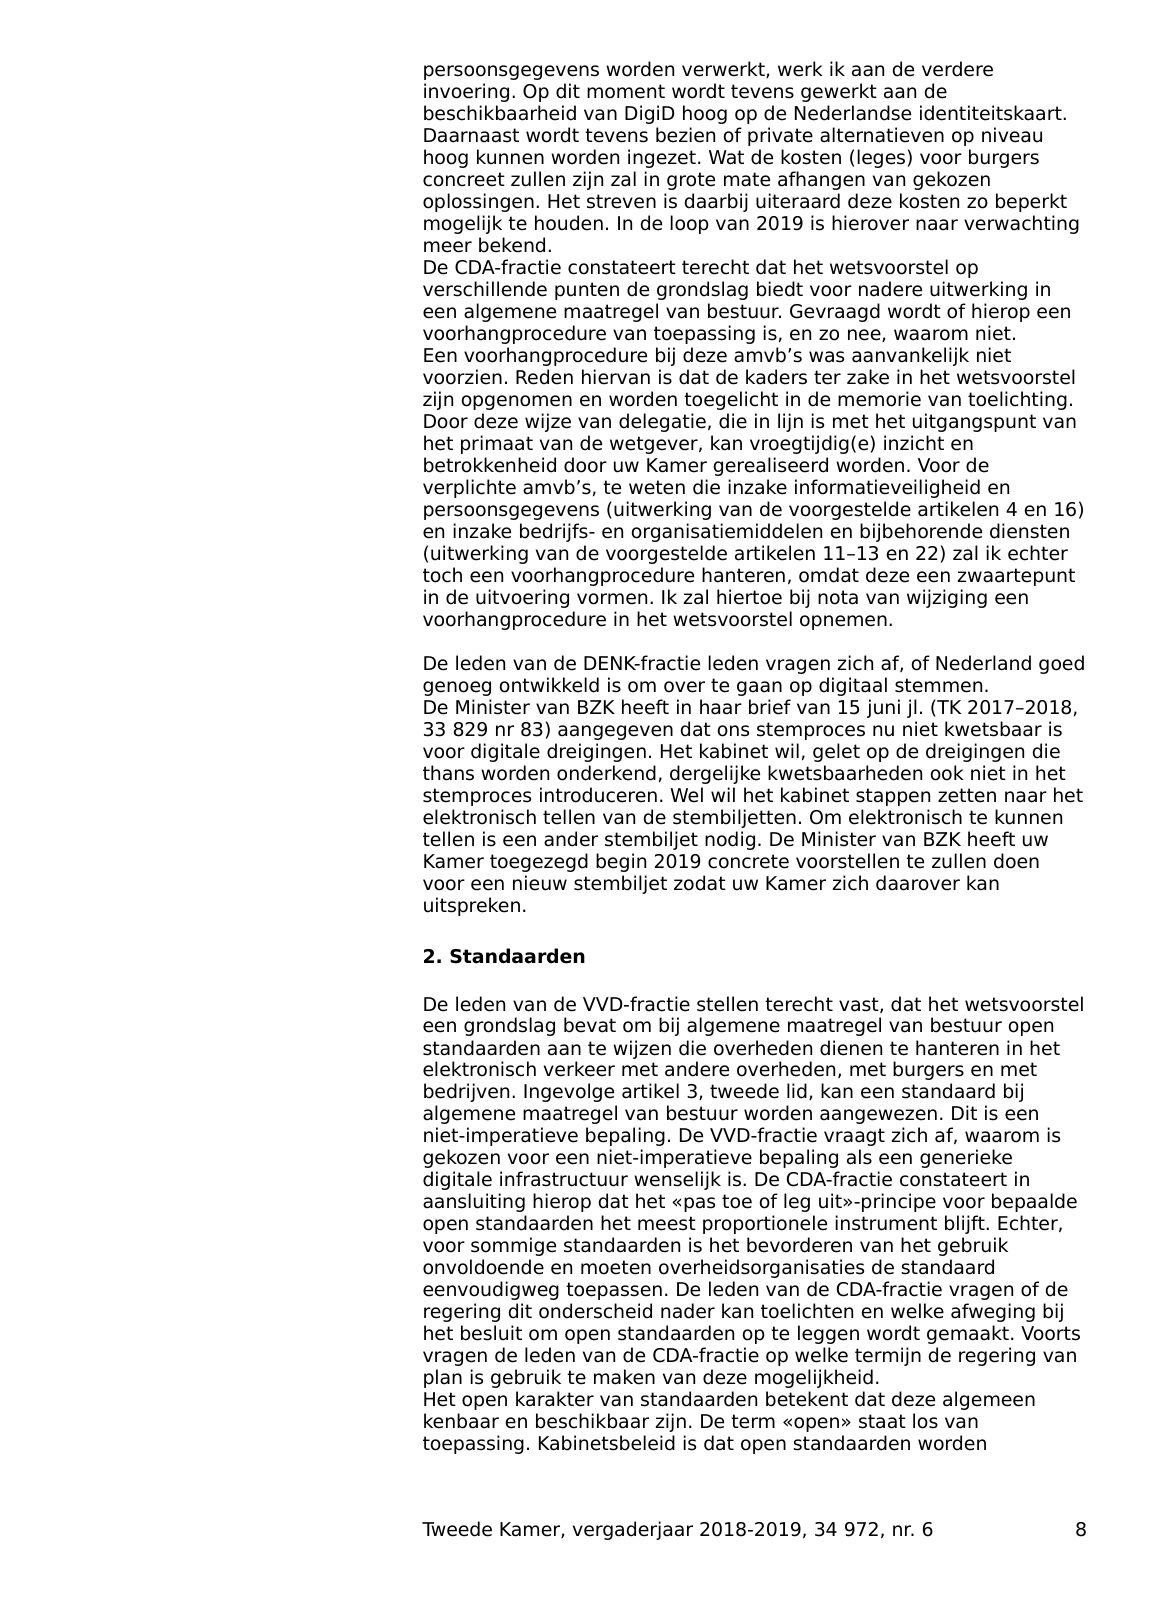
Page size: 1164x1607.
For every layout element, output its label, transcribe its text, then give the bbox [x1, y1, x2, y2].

text De Minister van BZK heeft in haar brief van 15 juni jl. (TK 2017–2018, 33 829 nr 83) aangegeven dat ons stemproces nu niet kwetsbaar is voor digitale dreigingen. Het kabinet wil, gelet op de dreigingen die thans worden onderkend, dergelijke kwetsbaarheden ook niet in het stemproces introduceren. Wel wil het kabinet stappen zetten naar het elektronisch tellen van de stembiljetten. Om elektronisch te kunnen tellen is een ander stembiljet nodig. De Minister van BZK heeft uw Kamer toegezegd begin 2019 concrete voorstellen te zullen doen voor een nieuw stembiljet zodat uw Kamer zich daarover kan uitspreken. [422, 697, 1087, 916]
text Een voorhangprocedure bij deze amvb’s was aanvankelijk niet voorzien. Reden hiervan is dat de kaders ter zake in het wetsvoorstel zijn opgenomen en worden toegelicht in de memorie van toelichting. Door deze wijze van delegatie, die in lijn is met het uitgangspunt van het primaat van de wetgever, kan vroegtijdig(e) inzicht en betrokkenheid door uw Kamer gerealiseerd worden. Voor de verplichte amvb’s, te weten die inzake informatieveiligheid en persoonsgegevens (uitwerking van de voorgestelde artikelen 4 en 16) en inzake bedrijfs- en organisatiemiddelen en bijbehorende diensten (uitwerking van de voorgestelde artikelen 11–13 en 22) zal ik echter toch een voorhangprocedure hanteren, omdat deze een zwaartepunt in de uitvoering vormen. Ik zal hiertoe bij nota van wijziging een voorhangprocedure in het wetsvoorstel opnemen. [422, 345, 1087, 631]
subtitle 2. Standaarden [422, 946, 1087, 968]
text De leden van de DENK-fractie leden vragen zich af, of Nederland goed genoeg ontwikkeld is om over te gaan op digitaal stemmen. [422, 653, 1087, 697]
text De CDA-fractie constateert terecht dat het wetsvoorstel op verschillende punten de grondslag biedt voor nadere uitwerking in een algemene maatregel van bestuur. Gevraagd wordt of hierop een voorhangprocedure van toepassing is, en zo nee, waarom niet. [422, 257, 1087, 345]
text De leden van de VVD-fractie stellen terecht vast, dat het wetsvoorstel een grondslag bevat om bij algemene maatregel van bestuur open standaarden aan te wijzen die overheden dienen te hanteren in het elektronisch verkeer met andere overheden, met burgers en met bedrijven. Ingevolge artikel 3, tweede lid, kan een standaard bij algemene maatregel van bestuur worden aangewezen. Dit is een niet-imperatieve bepaling. De VVD-fractie vraagt zich af, waarom is gekozen voor een niet-imperatieve bepaling als een generieke digitale infrastructuur wenselijk is. De CDA-fractie constateert in aansluiting hierop dat het «pas toe of leg uit»-principe voor bepaalde open standaarden het meest proportionele instrument blijft. Echter, voor sommige standaarden is het bevorderen van het gebruik onvoldoende en moeten overheidsorganisaties de standaard eenvoudigweg toepassen. De leden van de CDA-fractie vragen of de regering dit onderscheid nader kan toelichten en welke afweging bij het besluit om open standaarden op te leggen wordt gemaakt. Voorts vragen de leden van de CDA-fractie op welke termijn de regering van plan is gebruik te maken van deze mogelijkheid. [422, 993, 1087, 1389]
text Het open karakter van standaarden betekent dat deze algemeen kenbaar en beschikbaar zijn. De term «open» staat los van toepassing. Kabinetsbeleid is dat open standaarden worden [422, 1389, 1087, 1455]
text persoonsgegevens worden verwerkt, werk ik aan de verdere invoering. Op dit moment wordt tevens gewerkt aan de beschikbaarheid van DigiD hoog op de Nederlandse identiteitskaart. Daarnaast wordt tevens bezien of private alternatieven op niveau hoog kunnen worden ingezet. Wat de kosten (leges) voor burgers concreet zullen zijn zal in grote mate afhangen van gekozen oplossingen. Het streven is daarbij uiteraard deze kosten zo beperkt mogelijk te houden. In de loop van 2019 is hierover naar verwachting meer bekend. [422, 59, 1087, 257]
